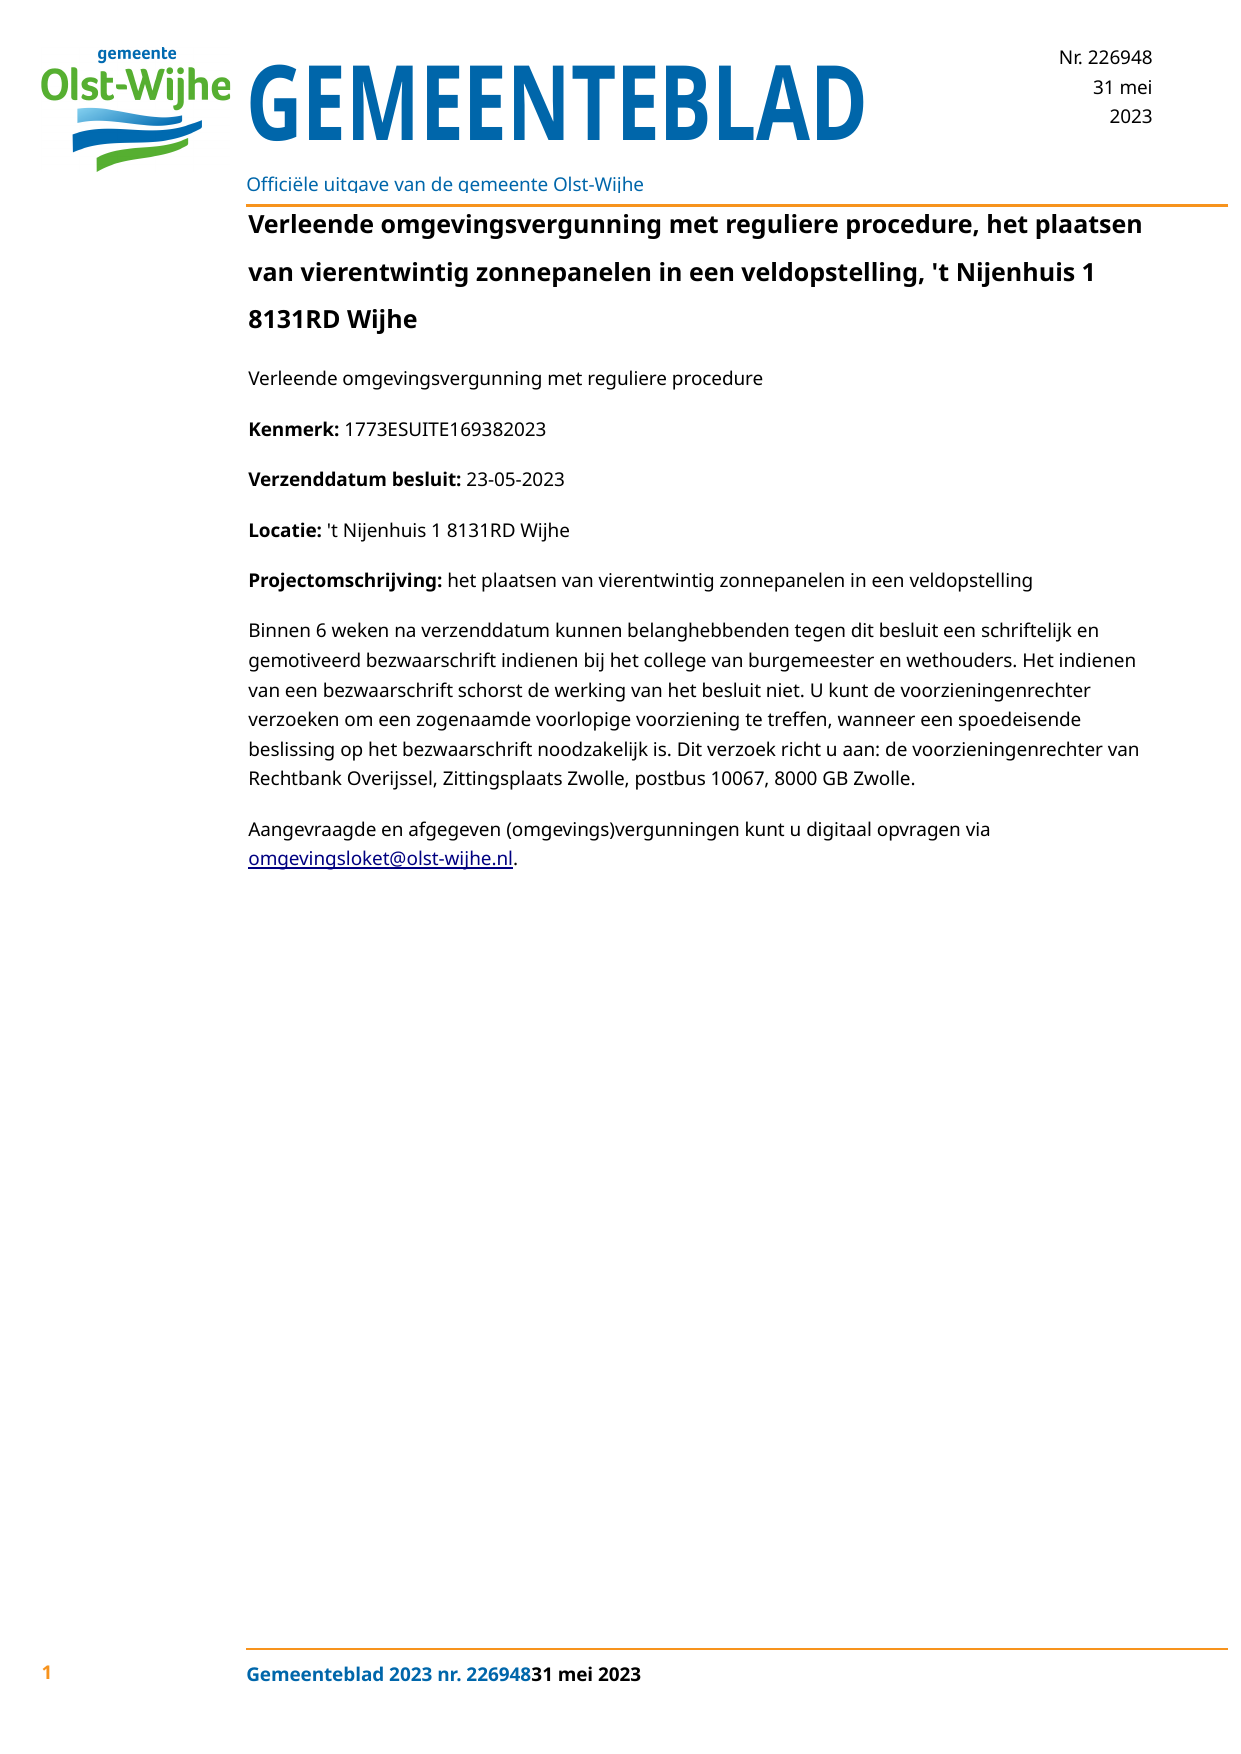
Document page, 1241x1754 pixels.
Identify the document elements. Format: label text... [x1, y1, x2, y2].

text Binnen 6 weken na verzenddatum kunnen belanghebbenden tegen dit besluit een schriftelijk en gemotiveerd bezwaarschrift indienen bij het college van burgemeester en wethouders. Het indienen van een bezwaarschrift schorst de werking van het besluit niet. U kunt de voorzieningenrechter verzoeken om een zogenaamde voorlopige voorziening te treffen, wanneer een spoedeisende beslissing op het bezwaarschrift noodzakelijk is. Dit verzoek richt u aan: de voorzieningenrechter van Rechtbank Overijssel, Zittingsplaats Zwolle, postbus 10067, 8000 GB Zwolle. [248, 618, 1152, 791]
text Projectomschrijving: het plaatsen van vierentwintig zonnepanelen in een veldopstelling [248, 567, 1152, 593]
text Kenmerk: 1773ESUITE169382023 [248, 416, 1152, 442]
text Verleende omgevingsvergunning met reguliere procedure [248, 366, 1152, 391]
text Verzenddatum besluit: 23-05-2023 [248, 466, 1152, 492]
text Locatie: 't Nijenhuis 1 8131RD Wijhe [248, 517, 1152, 542]
text Aangevraagde en afgegeven (omgevings)vergunningen kunt u digitaal opvragen via omgevingsloket@olst-wijhe.nl. [248, 816, 1152, 871]
text Verleende omgevingsvergunning met reguliere procedure, het plaatsen van vierentwintig zonnepanelen in een veldopstelling, 't Nijenhuis 1 8131RD Wijhe [248, 207, 1152, 336]
picture [41, 47, 231, 172]
